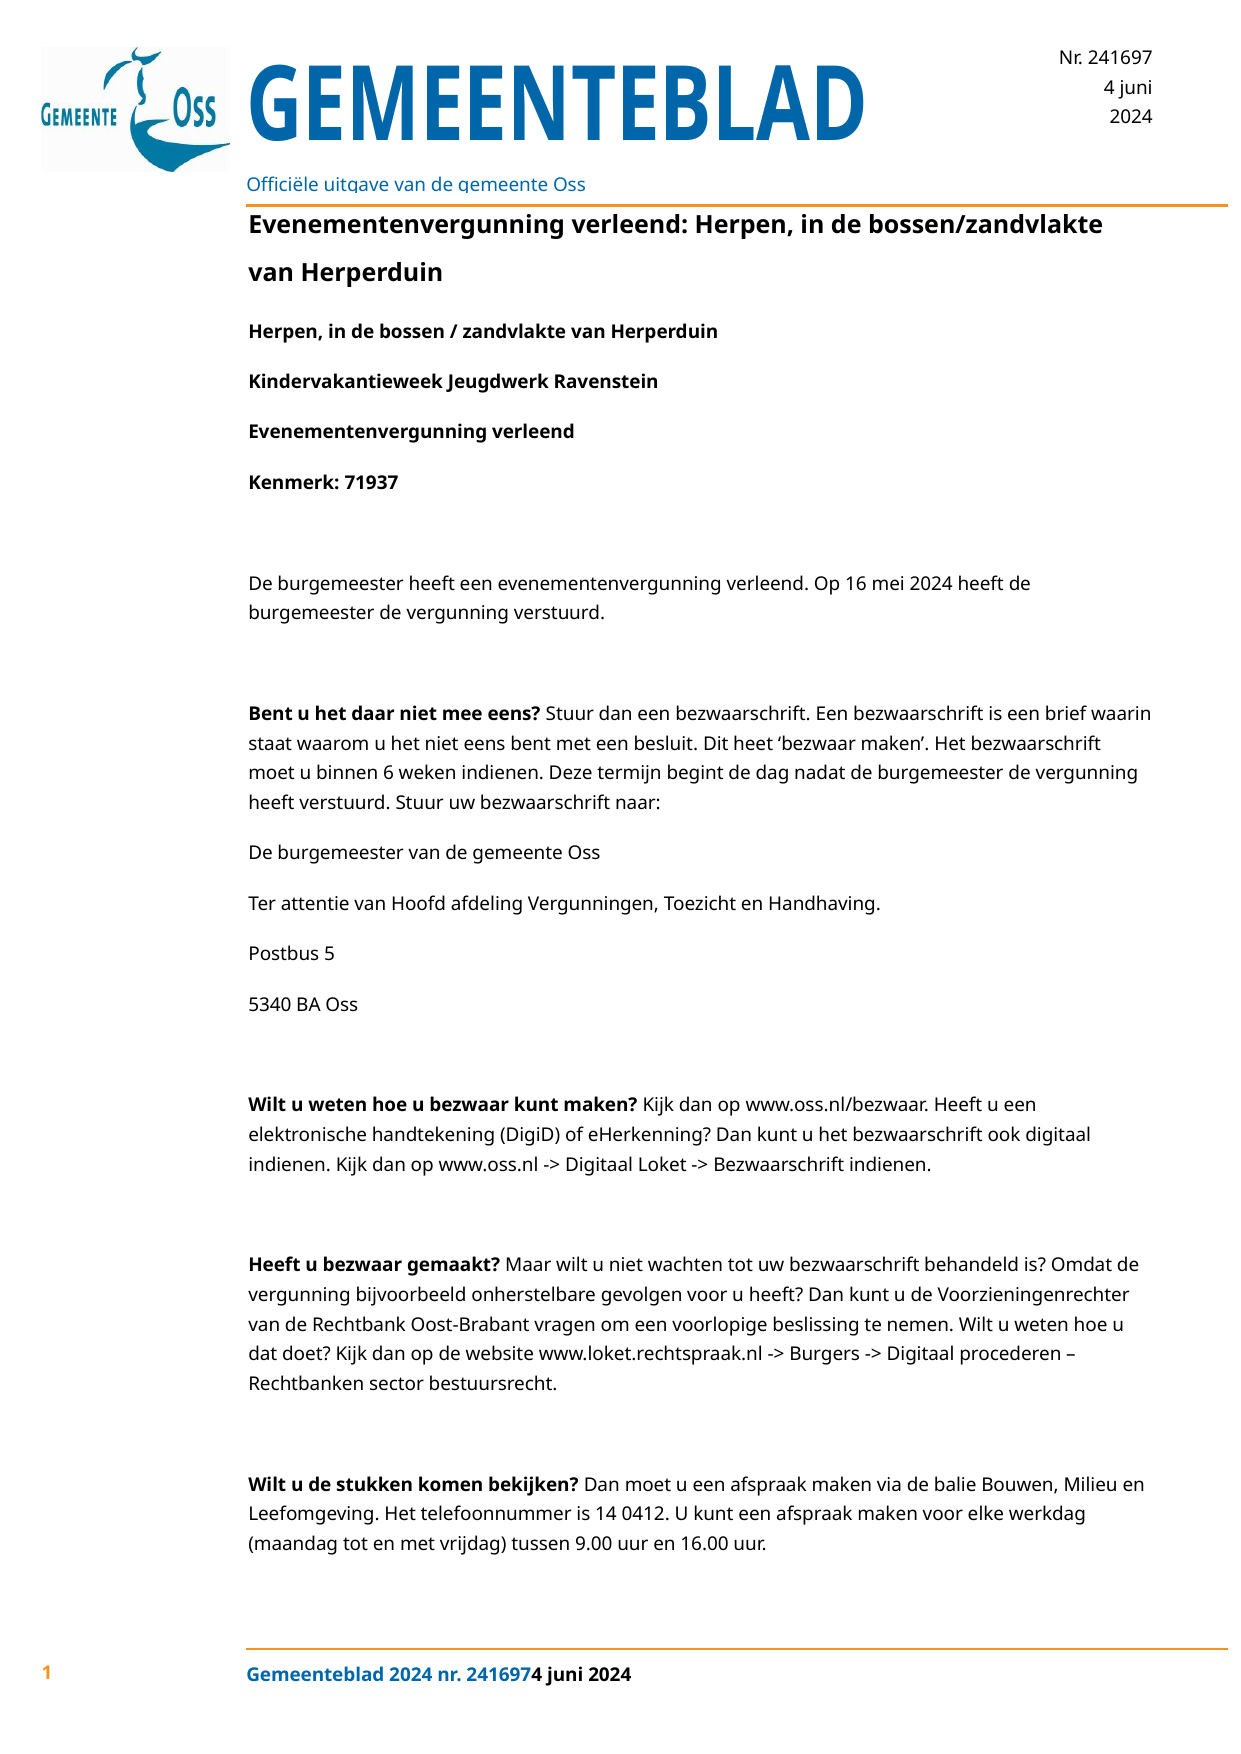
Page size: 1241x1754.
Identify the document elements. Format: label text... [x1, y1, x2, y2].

text Postbus 5 [248, 940, 1152, 966]
text Wilt u de stukken komen bekijken? Dan moet u een afspraak maken via de balie Bouwen, Milieu en Leefomgeving. Het telefoonnummer is 14 0412. U kunt een afspraak maken voor elke werkdag (maandag tot en met vrijdag) tussen 9.00 uur en 16.00 uur. [248, 1471, 1152, 1556]
text Kenmerk: 71937 [248, 469, 1152, 495]
text 5340 BA Oss [248, 991, 1152, 1017]
text Kindervakantieweek Jeugdwerk Ravenstein [248, 368, 1152, 394]
text Evenementenvergunning verleend [248, 419, 1152, 444]
text Ter attentie van Hoofd afdeling Vergunningen, Toezicht en Handhaving. [248, 890, 1152, 916]
text Herpen, in de bossen / zandvlakte van Herperduin [248, 318, 1152, 344]
text De burgemeester heeft een evenementenvergunning verleend. Op 16 mei 2024 heeft de burgemeester de vergunning verstuurd. [248, 570, 1152, 625]
text Evenementenvergunning verleend: Herpen, in de bossen/zandvlakte van Herperduin [248, 207, 1152, 288]
picture [41, 47, 231, 172]
text De burgemeester van de gemeente Oss [248, 839, 1152, 865]
text Bent u het daar niet mee eens? Stuur dan een bezwaarschrift. Een bezwaarschrift is een brief waarin staat waarom u het niet eens bent met een besluit. Dit heet ‘bezwaar maken’. Het bezwaarschrift moet u binnen 6 weken indienen. Deze termijn begint de dag nadat de burgemeester de vergunning heeft verstuurd. Stuur uw bezwaarschrift naar: [248, 700, 1152, 815]
text Wilt u weten hoe u bezwaar kunt maken? Kijk dan op www.oss.nl/bezwaar. Heeft u een elektronische handtekening (DigiD) of eHerkenning? Dan kunt u het bezwaarschrift ook digitaal indienen. Kijk dan op www.oss.nl -> Digitaal Loket -> Bezwaarschrift indienen. [248, 1092, 1152, 1177]
text Heeft u bezwaar gemaakt? Maar wilt u niet wachten tot uw bezwaarschrift behandeld is? Omdat de vergunning bijvoorbeeld onherstelbare gevolgen voor u heeft? Dan kunt u de Voorzieningenrechter van de Rechtbank Oost-Brabant vragen om een voorlopige beslissing te nemen. Wilt u weten hoe u dat doet? Kijk dan op de website www.loket.rechtspraak.nl -> Burgers -> Digitaal procederen – Rechtbanken sector bestuursrecht. [248, 1252, 1152, 1396]
